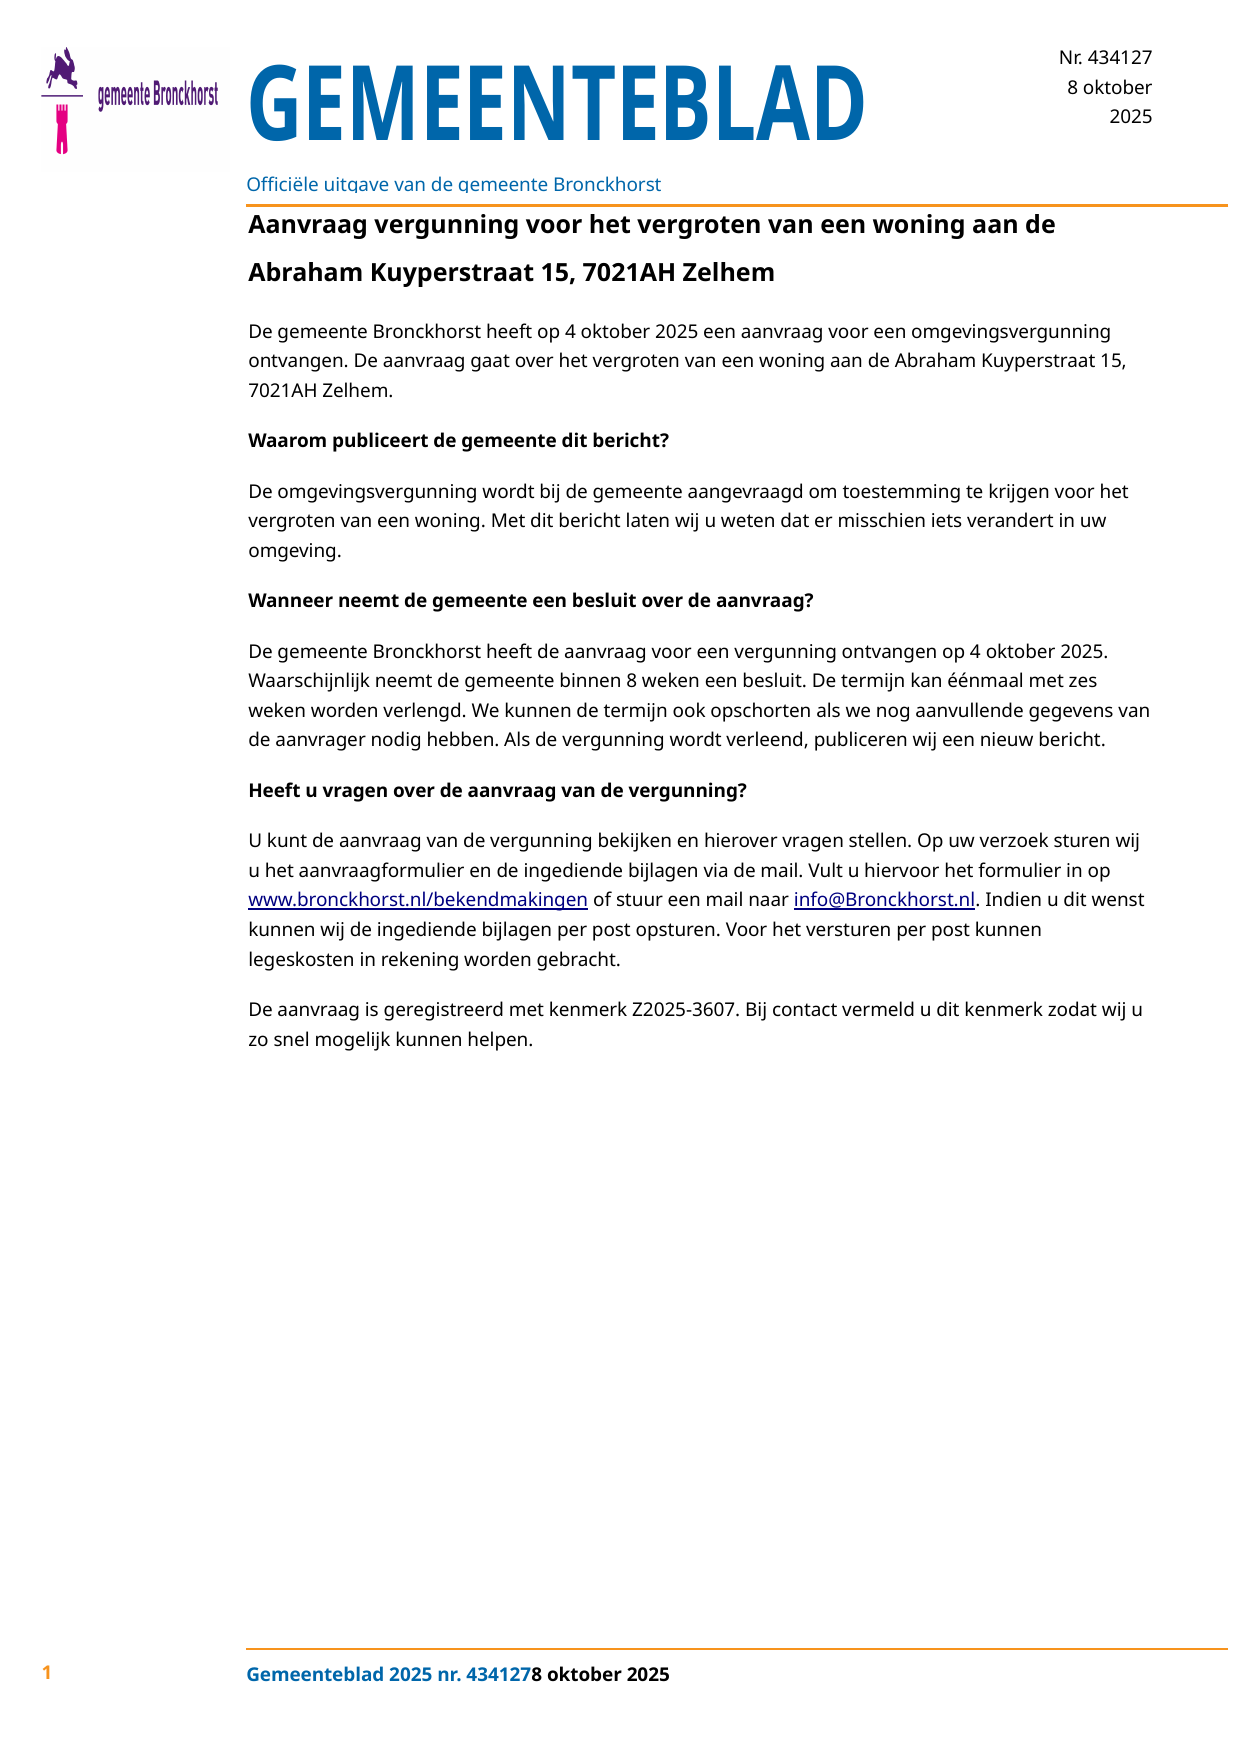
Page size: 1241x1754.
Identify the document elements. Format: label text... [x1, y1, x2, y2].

text De aanvraag is geregistreerd met kenmerk Z2025-3607. Bij contact vermeld u dit kenmerk zodat wij u zo snel mogelijk kunnen helpen. [248, 996, 1152, 1052]
text De gemeente Bronckhorst heeft de aanvraag voor een vergunning ontvangen op 4 oktober 2025. Waarschijnlijk neemt de gemeente binnen 8 weken een besluit. De termijn kan éénmaal met zes weken worden verlengd. We kunnen de termijn ook opschorten als we nog aanvullende gegevens van de aanvrager nodig hebben. Als de vergunning wordt verleend, publiceren wij een nieuw bericht. [248, 638, 1152, 752]
text De gemeente Bronckhorst heeft op 4 oktober 2025 een aanvraag voor een omgevingsvergunning ontvangen. De aanvraag gaat over het vergroten van een woning aan de Abraham Kuyperstraat 15, 7021AH Zelhem. [248, 318, 1152, 403]
picture [41, 47, 231, 172]
text U kunt de aanvraag van de vergunning bekijken en hierover vragen stellen. Op uw verzoek sturen wij u het aanvraagformulier en de ingediende bijlagen via de mail. Vult u hiervoor het formulier in op www.bronckhorst.nl/bekendmakingen of stuur een mail naar info@Bronckhorst.nl. Indien u dit wenst kunnen wij de ingediende bijlagen per post opsturen. Voor het versturen per post kunnen legeskosten in rekening worden gebracht. [248, 827, 1152, 972]
text Heeft u vragen over de aanvraag van de vergunning? [248, 777, 1152, 803]
text Waarom publiceert de gemeente dit bericht? [248, 427, 1152, 453]
text Wanneer neemt de gemeente een besluit over de aanvraag? [248, 587, 1152, 613]
text Aanvraag vergunning voor het vergroten van een woning aan de Abraham Kuyperstraat 15, 7021AH Zelhem [248, 207, 1152, 288]
text De omgevingsvergunning wordt bij de gemeente aangevraagd om toestemming te krijgen voor het vergroten van een woning. Met dit bericht laten wij u weten dat er misschien iets verandert in uw omgeving. [248, 478, 1152, 563]
